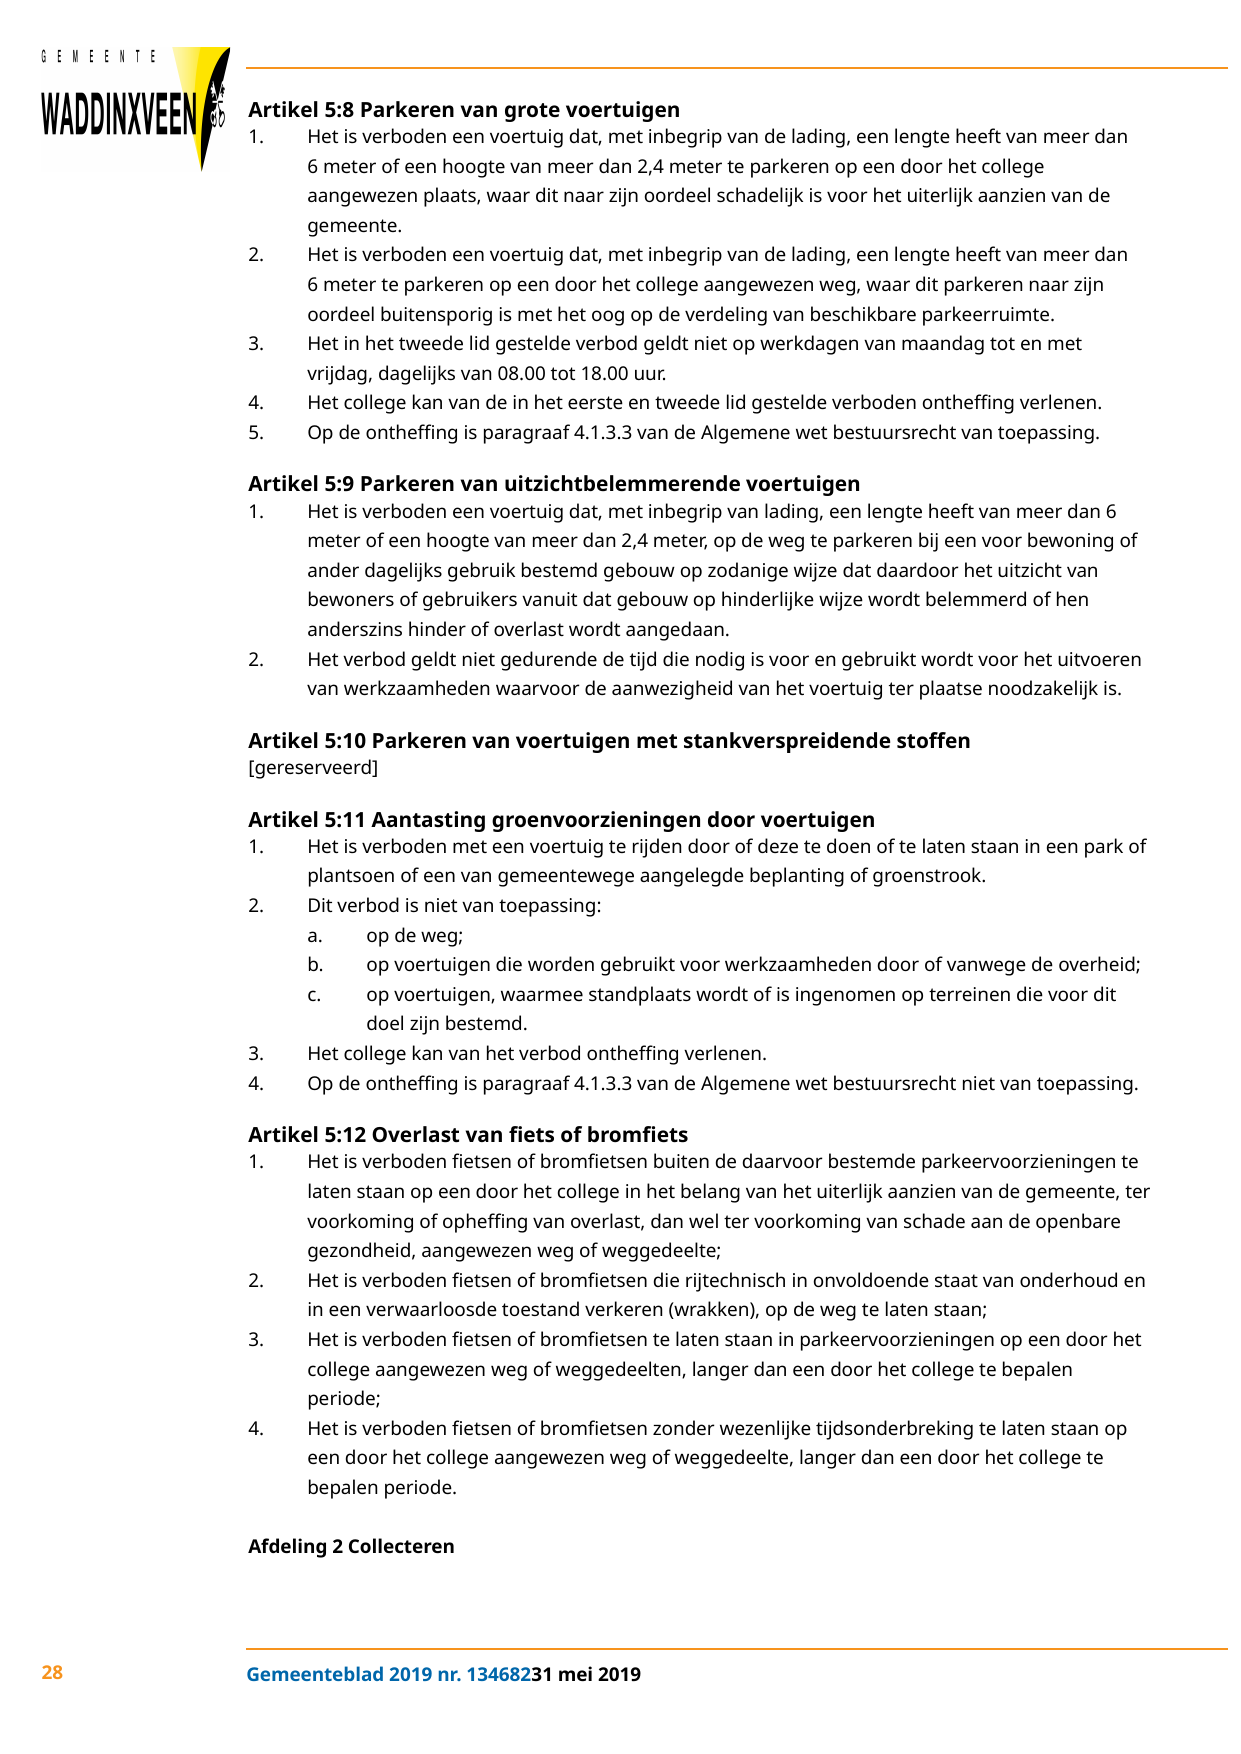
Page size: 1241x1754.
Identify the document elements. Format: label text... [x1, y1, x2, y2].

list Op de ontheffing is paragraaf 4.1.3.3 van de Algemene wet bestuursrecht van toepassing. [248, 419, 1152, 445]
list Het college kan van de in het eerste en tweede lid gestelde verboden ontheffing verlenen. [248, 389, 1152, 415]
list Het is verboden fietsen of bromfietsen te laten staan in parkeervoorzieningen op een door het college aangewezen weg of weggedeelten, langer dan een door het college te bepalen periode; [248, 1326, 1152, 1411]
list Het college kan van het verbod ontheffing verlenen. [248, 1040, 1152, 1066]
list Het is verboden een voertuig dat, met inbegrip van de lading, een lengte heeft van meer dan 6 meter te parkeren op een door het college aangewezen weg, waar dit parkeren naar zijn oordeel buitensporig is met het oog op de verdeling van beschikbare parkeerruimte. [248, 242, 1152, 326]
list Het is verboden een voertuig dat, met inbegrip van lading, een lengte heeft van meer dan 6 meter of een hoogte van meer dan 2,4 meter, op de weg te parkeren bij een voor bewoning of ander dagelijks gebruik bestemd gebouw op zodanige wijze dat daardoor het uitzicht van bewoners of gebruikers vanuit dat gebouw op hinderlijke wijze wordt belemmerd of hen anderszins hinder of overlast wordt aangedaan. [248, 498, 1152, 642]
text Artikel 5:10 Parkeren van voertuigen met stankverspreidende stoffen [248, 726, 1152, 754]
list op voertuigen die worden gebruikt voor werkzaamheden door of vanwege de overheid; [307, 951, 1152, 977]
text Artikel 5:9 Parkeren van uitzichtbelemmerende voertuigen [248, 469, 1152, 498]
list Het is verboden een voertuig dat, met inbegrip van de lading, een lengte heeft van meer dan 6 meter of een hoogte van meer dan 2,4 meter te parkeren op een door het college aangewezen plaats, waar dit naar zijn oordeel schadelijk is voor het uiterlijk aanzien van de gemeente. [248, 123, 1152, 238]
list Het is verboden fietsen of bromfietsen die rijtechnisch in onvoldoende staat van onderhoud en in een verwaarloosde toestand verkeren (wrakken), op de weg te laten staan; [248, 1267, 1152, 1322]
list op voertuigen, waarmee standplaats wordt of is ingenomen op terreinen die voor dit doel zijn bestemd. [307, 981, 1152, 1036]
list Dit verbod is niet van toepassing: [248, 892, 1152, 918]
text Afdeling 2 Collecteren [248, 1533, 1152, 1559]
text Artikel 5:11 Aantasting groenvoorzieningen door voertuigen [248, 805, 1152, 833]
text Artikel 5:8 Parkeren van grote voertuigen [248, 95, 1152, 123]
list Het verbod geldt niet gedurende de tijd die nodig is voor en gebruikt wordt voor het uitvoeren van werkzaamheden waarvoor de aanwezigheid van het voertuig ter plaatse noodzakelijk is. [248, 646, 1152, 701]
text [gereserveerd] [248, 754, 1152, 780]
picture [41, 47, 231, 172]
list Op de ontheffing is paragraaf 4.1.3.3 van de Algemene wet bestuursrecht niet van toepassing. [248, 1070, 1152, 1096]
text Artikel 5:12 Overlast van fiets of bromfiets [248, 1120, 1152, 1149]
list Het in het tweede lid gestelde verbod geldt niet op werkdagen van maandag tot en met vrijdag, dagelijks van 08.00 tot 18.00 uur. [248, 330, 1152, 386]
list Het is verboden met een voertuig te rijden door of deze te doen of te laten staan in een park of plantsoen of een van gemeentewege aangelegde beplanting of groenstrook. [248, 833, 1152, 888]
list Het is verboden fietsen of bromfietsen zonder wezenlijke tijdsonderbreking te laten staan op een door het college aangewezen weg of weggedeelte, langer dan een door het college te bepalen periode. [248, 1415, 1152, 1500]
list op de weg; [307, 922, 1152, 948]
list Het is verboden fietsen of bromfietsen buiten de daarvoor bestemde parkeervoorzieningen te laten staan op een door het college in het belang van het uiterlijk aanzien van de gemeente, ter voorkoming of opheffing van overlast, dan wel ter voorkoming van schade aan de openbare gezondheid, aangewezen weg of weggedeelte; [248, 1149, 1152, 1263]
